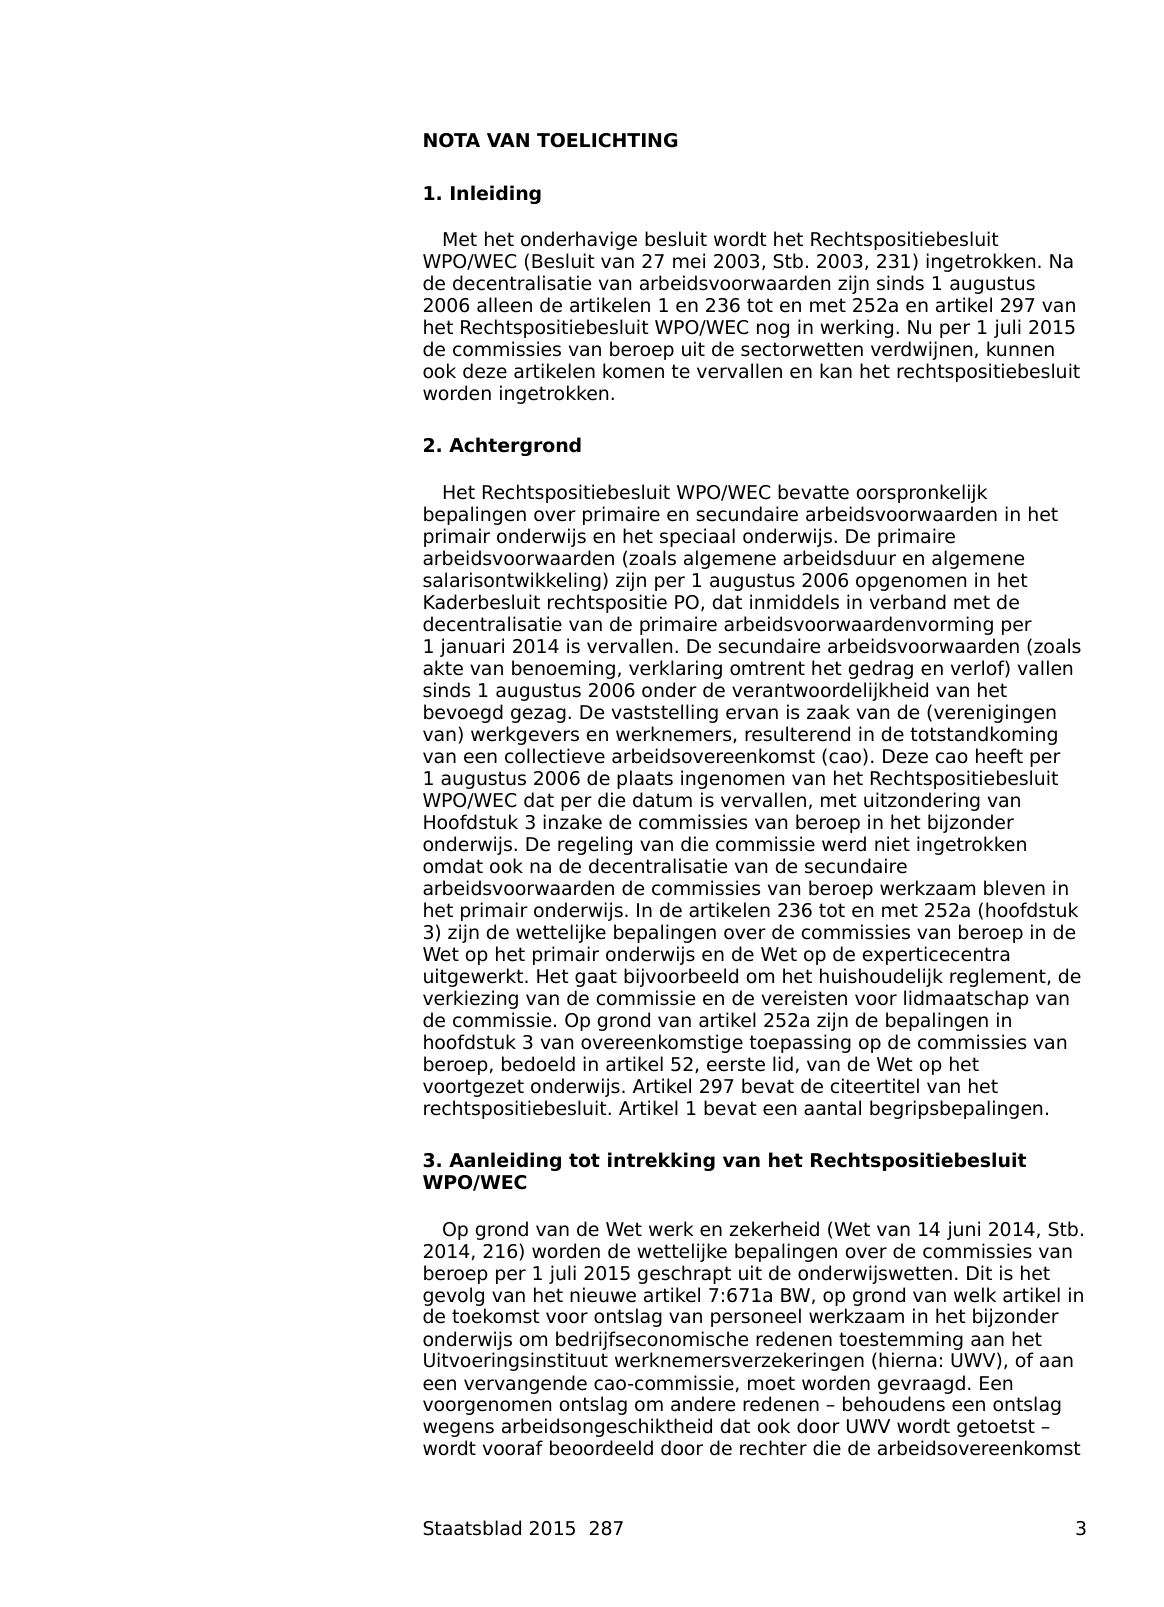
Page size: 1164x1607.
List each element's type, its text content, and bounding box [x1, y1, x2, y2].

subtitle NOTA VAN TOELICHTING [422, 130, 1087, 152]
text Het Rechtspositiebesluit WPO/WEC bevatte oorspronkelijk bepalingen over primaire en secundaire arbeidsvoorwaarden in het primair onderwijs en het speciaal onderwijs. De primaire arbeidsvoorwaarden (zoals algemene arbeidsduur en algemene salarisontwikkeling) zijn per 1 augustus 2006 opgenomen in het Kaderbesluit rechtspositie PO, dat inmiddels in verband met de decentralisatie van de primaire arbeidsvoorwaardenvorming per 1 januari 2014 is vervallen. De secundaire arbeidsvoorwaarden (zoals akte van benoeming, verklaring omtrent het gedrag en verlof) vallen sinds 1 augustus 2006 onder de verantwoordelijkheid van het bevoegd gezag. De vaststelling ervan is zaak van de (verenigingen van) werkgevers en werknemers, resulterend in de totstandkoming van een collectieve arbeidsovereenkomst (cao). Deze cao heeft per 1 augustus 2006 de plaats ingenomen van het Rechtspositiebesluit WPO/WEC dat per die datum is vervallen, met uitzondering van Hoofdstuk 3 inzake de commissies van beroep in het bijzonder onderwijs. De regeling van die commissie werd niet ingetrokken omdat ook na de decentralisatie van de secundaire arbeidsvoorwaarden de commissies van beroep werkzaam bleven in het primair onderwijs. In de artikelen 236 tot en met 252a (hoofdstuk 3) zijn de wettelijke bepalingen over de commissies van beroep in de Wet op het primair onderwijs en de Wet op de experticecentra uitgewerkt. Het gaat bijvoorbeeld om het huishoudelijk reglement, de verkiezing van de commissie en de vereisten voor lidmaatschap van de commissie. Op grond van artikel 252a zijn de bepalingen in hoofdstuk 3 van overeenkomstige toepassing op de commissies van beroep, bedoeld in artikel 52, eerste lid, van de Wet op het voortgezet onderwijs. Artikel 297 bevat de citeertitel van het rechtspositiebesluit. Artikel 1 bevat een aantal begripsbepalingen. [422, 482, 1087, 1119]
subtitle 3. Aanleiding tot intrekking van het Rechtspositiebesluit WPO/WEC [422, 1149, 1087, 1193]
text Op grond van de Wet werk en zekerheid (Wet van 14 juni 2014, Stb. 2014, 216) worden de wettelijke bepalingen over de commissies van beroep per 1 juli 2015 geschrapt uit de onderwijswetten. Dit is het gevolg van het nieuwe artikel 7:671a BW, op grond van welk artikel in de toekomst voor ontslag van personeel werkzaam in het bijzonder onderwijs om bedrijfseconomische redenen toestemming aan het Uitvoeringsinstituut werknemersverzekeringen (hierna: UWV), of aan een vervangende cao-commissie, moet worden gevraagd. Een voorgenomen ontslag om andere redenen – behoudens een ontslag wegens arbeidsongeschiktheid dat ook door UWV wordt getoetst – wordt vooraf beoordeeld door de rechter die de arbeidsovereenkomst [422, 1218, 1087, 1460]
subtitle 2. Achtergrond [422, 435, 1087, 457]
subtitle 1. Inleiding [422, 182, 1087, 204]
text Met het onderhavige besluit wordt het Rechtspositiebesluit WPO/WEC (Besluit van 27 mei 2003, Stb. 2003, 231) ingetrokken. Na de decentralisatie van arbeidsvoorwaarden zijn sinds 1 augustus 2006 alleen de artikelen 1 en 236 tot en met 252a en artikel 297 van het Rechtspositiebesluit WPO/WEC nog in werking. Nu per 1 juli 2015 de commissies van beroep uit de sectorwetten verdwijnen, kunnen ook deze artikelen komen te vervallen en kan het rechtspositiebesluit worden ingetrokken. [422, 229, 1087, 405]
